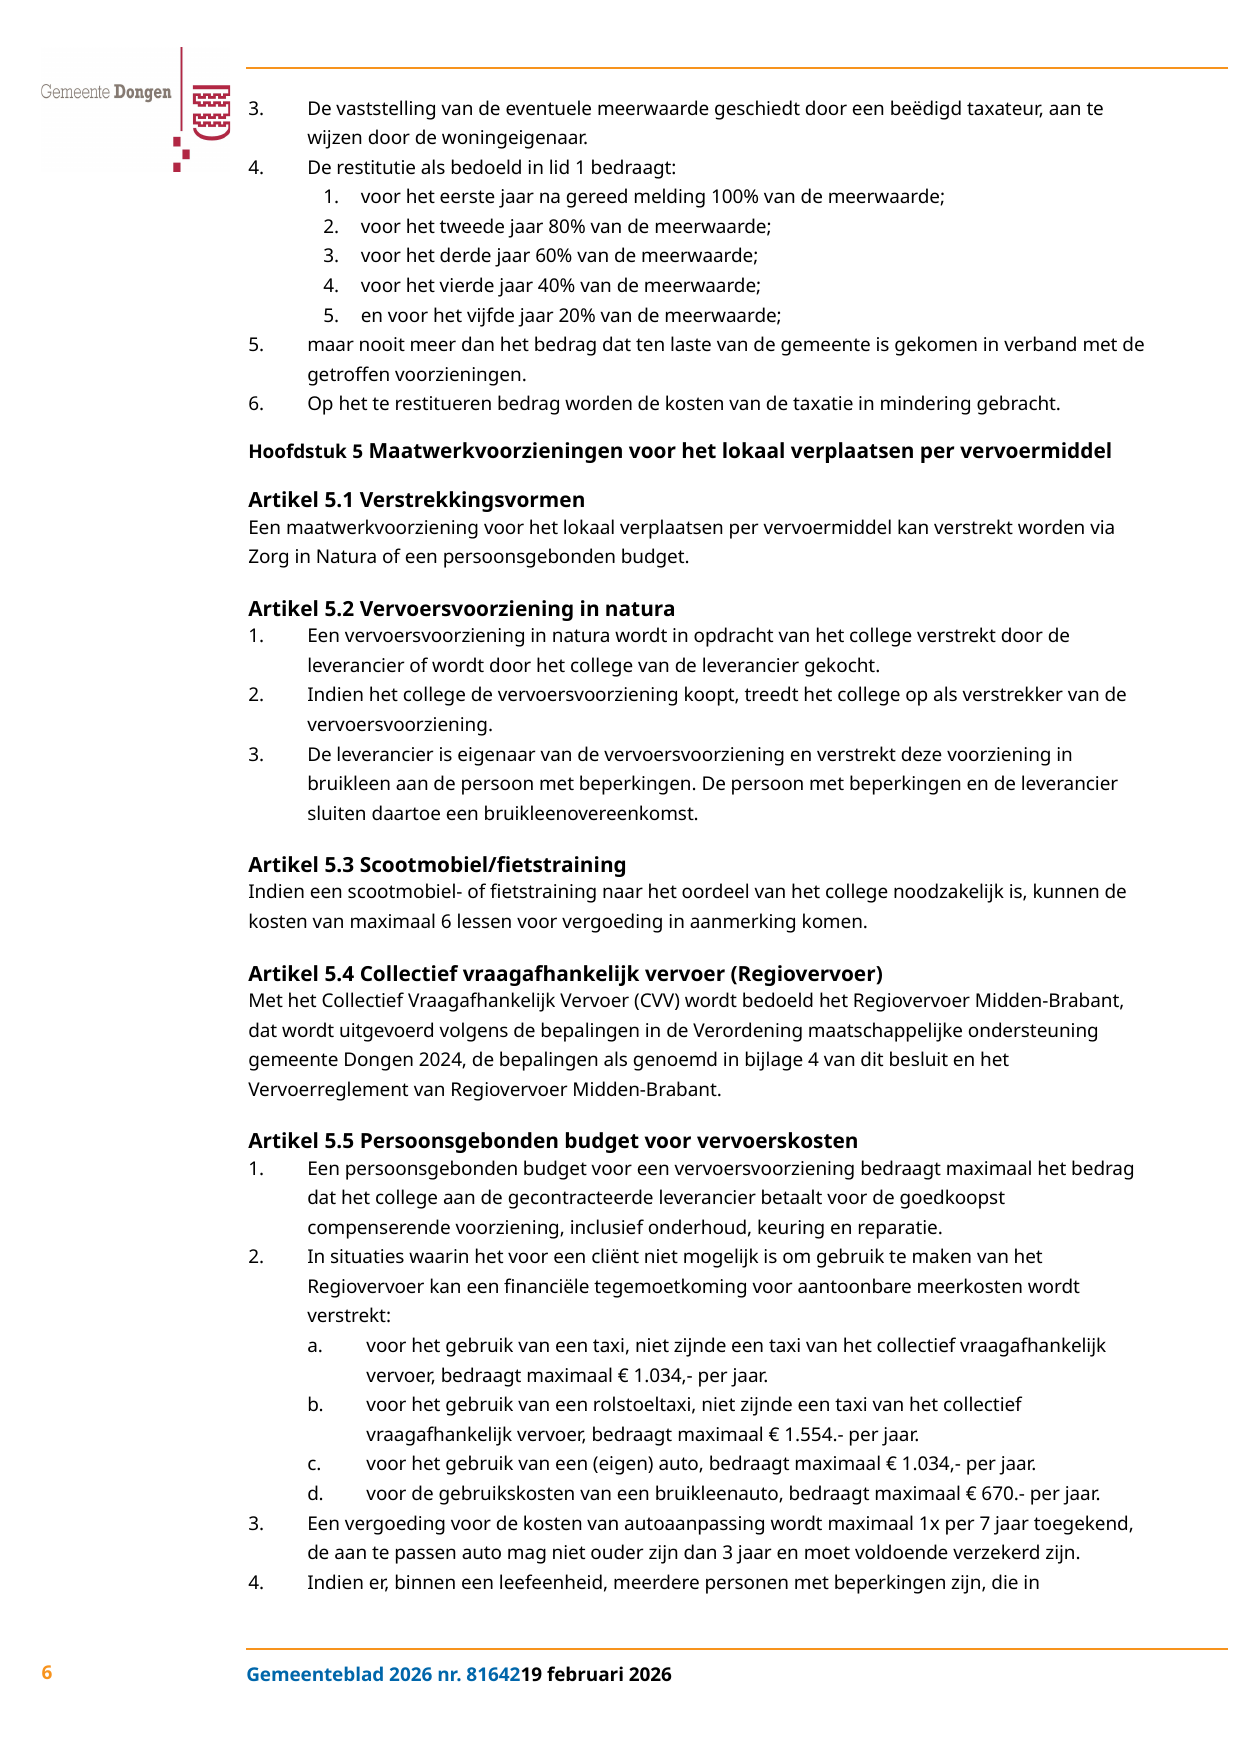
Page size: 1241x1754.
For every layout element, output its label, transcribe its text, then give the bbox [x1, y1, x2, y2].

list Een vervoersvoorziening in natura wordt in opdracht van het college verstrekt door de leverancier of wordt door het college van de leverancier gekocht. [248, 622, 1152, 678]
list voor het derde jaar 60% van de meerwaarde; [323, 243, 1152, 268]
text Indien een scootmobiel- of fietstraining naar het oordeel van het college noodzakelijk is, kunnen de kosten van maximaal 6 lessen voor vergoeding in aanmerking komen. [248, 879, 1152, 934]
list De leverancier is eigenaar van de vervoersvoorziening en verstrekt deze voorziening in bruikleen aan de persoon met beperkingen. De persoon met beperkingen en de leverancier sluiten daartoe een bruikleenovereenkomst. [248, 741, 1152, 826]
list en voor het vijfde jaar 20% van de meerwaarde; [323, 302, 1152, 328]
list voor het eerste jaar na gereed melding 100% van de meerwaarde; [323, 183, 1152, 209]
text Hoofdstuk 5 Maatwerkvoorzieningen voor het lokaal verplaatsen per vervoermiddel [248, 436, 1152, 465]
list voor het tweede jaar 80% van de meerwaarde; [323, 213, 1152, 239]
list voor de gebruikskosten van een bruikleenauto, bedraagt maximaal € 670.- per jaar. [307, 1480, 1152, 1506]
text Artikel 5.1 Verstrekkingsvormen [248, 486, 1152, 514]
list Een persoonsgebonden budget voor een vervoersvoorziening bedraagt maximaal het bedrag dat het college aan de gecontracteerde leverancier betaalt voor de goedkoopst compenserende voorziening, inclusief onderhoud, keuring en reparatie. [248, 1155, 1152, 1240]
list Op het te restitueren bedrag worden de kosten van de taxatie in mindering gebracht. [248, 391, 1152, 416]
text Artikel 5.2 Vervoersvoorziening in natura [248, 594, 1152, 622]
list voor het gebruik van een rolstoeltaxi, niet zijnde een taxi van het collectief vraagafhankelijk vervoer, bedraagt maximaal € 1.554.- per jaar. [307, 1391, 1152, 1447]
list De vaststelling van de eventuele meerwaarde geschiedt door een beëdigd taxateur, aan te wijzen door de woningeigenaar. [248, 95, 1152, 150]
text Artikel 5.3 Scootmobiel/fietstraining [248, 850, 1152, 879]
list Indien er, binnen een leefeenheid, meerdere personen met beperkingen zijn, die in [248, 1569, 1152, 1595]
list Een vergoeding voor de kosten van autoaanpassing wordt maximaal 1x per 7 jaar toegekend, de aan te passen auto mag niet ouder zijn dan 3 jaar en moet voldoende verzekerd zijn. [248, 1510, 1152, 1565]
list De restitutie als bedoeld in lid 1 bedraagt: [248, 154, 1152, 180]
list In situaties waarin het voor een cliënt niet mogelijk is om gebruik te maken van het Regiovervoer kan een financiële tegemoetkoming voor aantoonbare meerkosten wordt verstrekt: [248, 1243, 1152, 1328]
list voor het gebruik van een (eigen) auto, bedraagt maximaal € 1.034,- per jaar. [307, 1451, 1152, 1476]
text Een maatwerkvoorziening voor het lokaal verplaatsen per vervoermiddel kan verstrekt worden via [248, 514, 1152, 540]
text Artikel 5.5 Persoonsgebonden budget voor vervoerskosten [248, 1126, 1152, 1155]
text Met het Collectief Vraagafhankelijk Vervoer (CVV) wordt bedoeld het Regiovervoer Midden-Brabant, dat wordt uitgevoerd volgens de bepalingen in de Verordening maatschappelijke ondersteuning gemeente Dongen 2024, de bepalingen als genoemd in bijlage 4 van dit besluit en het Vervoerreglement van Regiovervoer Midden-Brabant. [248, 987, 1152, 1102]
text Artikel 5.4 Collectief vraagafhankelijk vervoer (Regiovervoer) [248, 959, 1152, 987]
text Zorg in Natura of een persoonsgebonden budget. [248, 543, 1152, 569]
list Indien het college de vervoersvoorziening koopt, treedt het college op als verstrekker van de vervoersvoorziening. [248, 682, 1152, 737]
list voor het vierde jaar 40% van de meerwaarde; [323, 272, 1152, 298]
list maar nooit meer dan het bedrag dat ten laste van de gemeente is gekomen in verband met de getroffen voorzieningen. [248, 331, 1152, 387]
picture [41, 47, 231, 172]
list voor het gebruik van een taxi, niet zijnde een taxi van het collectief vraagafhankelijk vervoer, bedraagt maximaal € 1.034,- per jaar. [307, 1332, 1152, 1388]
